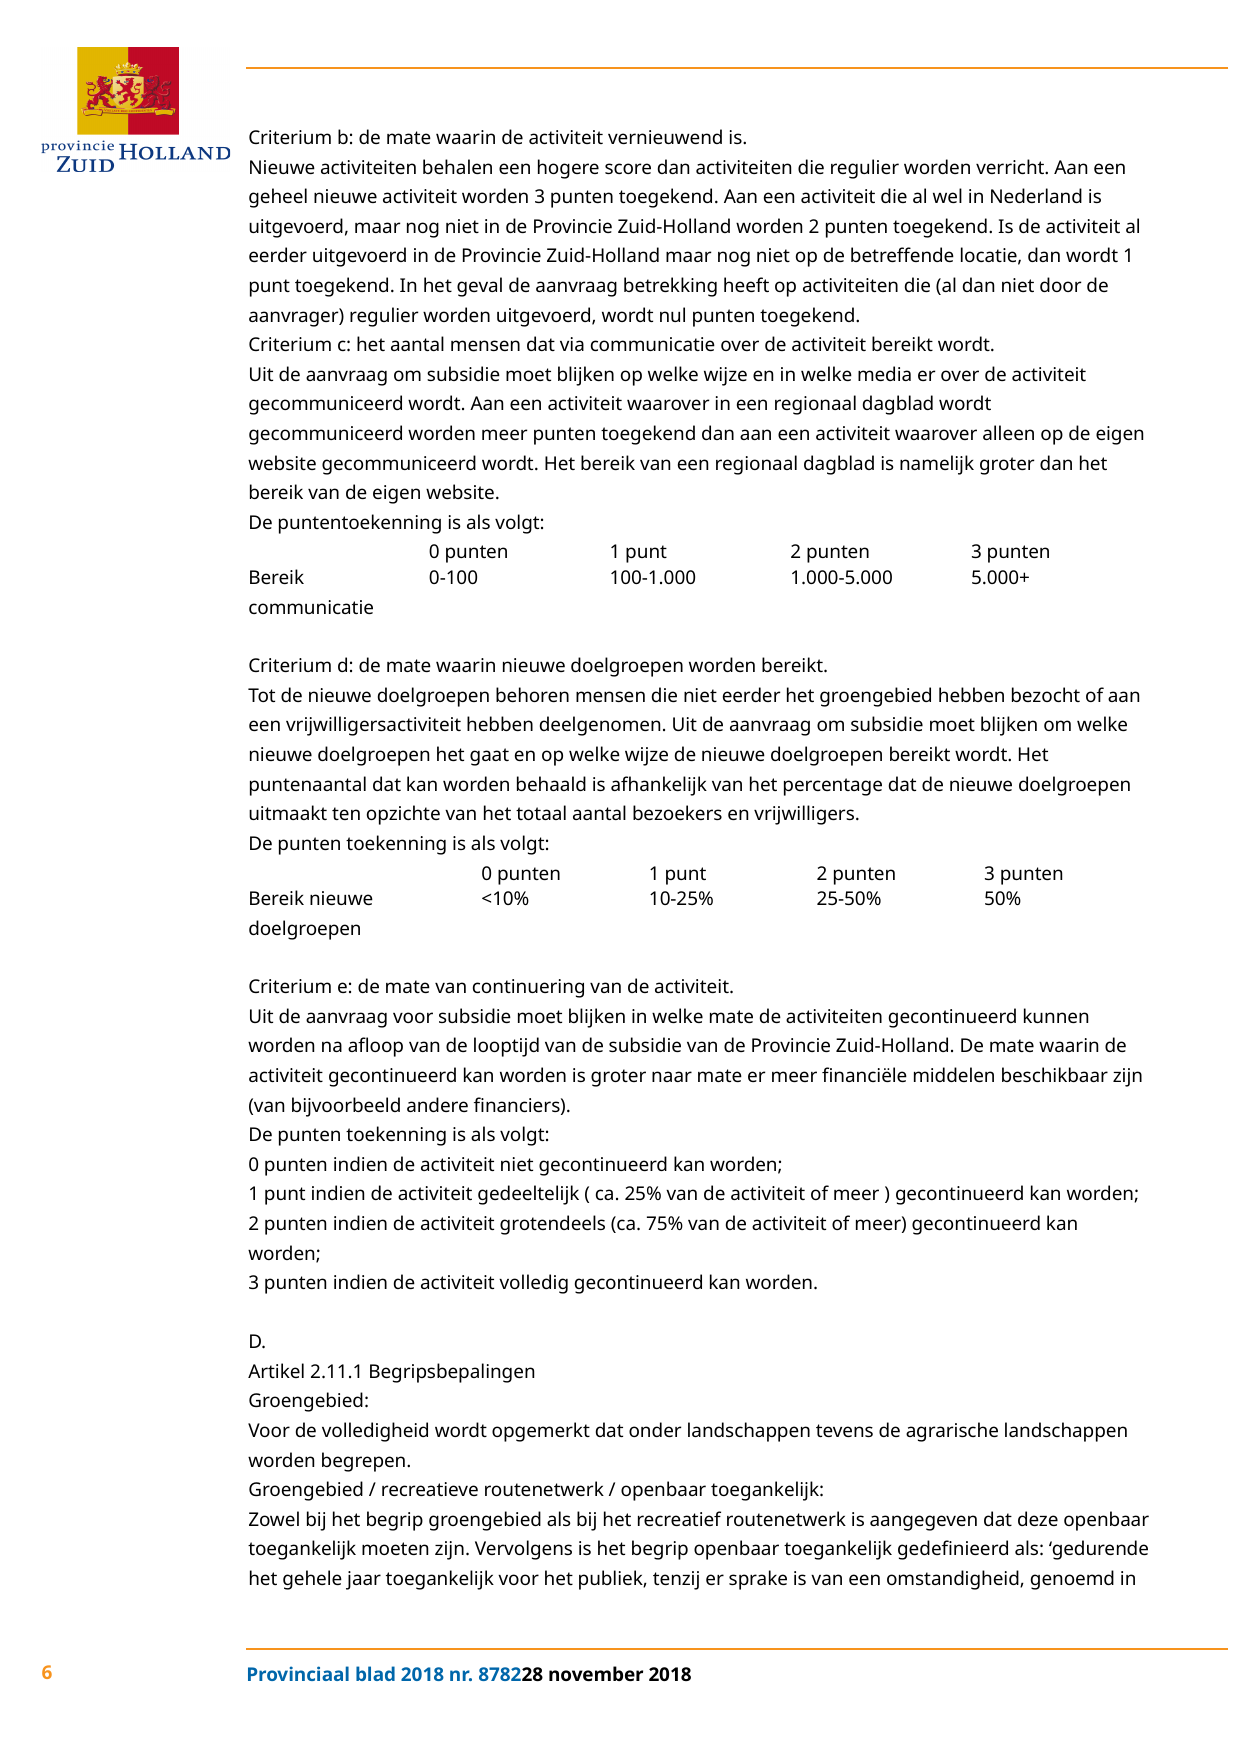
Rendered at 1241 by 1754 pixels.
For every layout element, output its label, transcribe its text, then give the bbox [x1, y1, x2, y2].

picture [41, 47, 231, 172]
table_header [248, 539, 429, 564]
table_header 2 punten [790, 539, 971, 564]
table_cell <10% [481, 885, 649, 941]
table_cell Bereik nieuwe doelgroepen [248, 885, 481, 941]
text Artikel 2.11.1 Begripsbepalingen [248, 1358, 1152, 1384]
text De punten toekenning is als volgt: [248, 1121, 1152, 1147]
text Zowel bij het begrip groengebied als bij het recreatief routenetwerk is aangegeven dat deze openbaar toegankelijk moeten zijn. Vervolgens is het begrip openbaar toegankelijk gedefinieerd als: ‘gedurende het gehele jaar toegankelijk voor het publiek, tenzij er sprake is van een omstandigheid, genoemd in [248, 1506, 1152, 1591]
text De punten toekenning is als volgt: [248, 830, 1152, 856]
text Voor de volledigheid wordt opgemerkt dat onder landschappen tevens de agrarische landschappen worden begrepen. [248, 1417, 1152, 1473]
text Groengebied / recreatieve routenetwerk / openbaar toegankelijk: [248, 1476, 1152, 1502]
table_header 3 punten [984, 860, 1152, 885]
text De puntentoekenning is als volgt: [248, 509, 1152, 535]
table_header 1 punt [649, 860, 816, 885]
text 2 punten indien de activiteit grotendeels (ca. 75% van de activiteit of meer) gecontinueerd kan worden; [248, 1210, 1152, 1266]
table_cell 50% [984, 885, 1152, 941]
table_header 3 punten [971, 539, 1152, 564]
text 1 punt indien de activiteit gedeeltelijk ( ca. 25% van de activiteit of meer ) gecontinueerd kan worden; [248, 1181, 1152, 1206]
text Tot de nieuwe doelgroepen behoren mensen die niet eerder het groengebied hebben bezocht of aan een vrijwilligersactiviteit hebben deelgenomen. Uit de aanvraag om subsidie moet blijken om welke nieuwe doelgroepen het gaat en op welke wijze de nieuwe doelgroepen bereikt wordt. Het puntenaantal dat kan worden behaald is afhankelijk van het percentage dat de nieuwe doelgroepen uitmaakt ten opzichte van het totaal aantal bezoekers en vrijwilligers. [248, 682, 1152, 826]
text 0 punten indien de activiteit niet gecontinueerd kan worden; [248, 1151, 1152, 1177]
text Criterium c: het aantal mensen dat via communicatie over de activiteit bereikt wordt. [248, 331, 1152, 357]
table_cell 10-25% [649, 885, 816, 941]
text Nieuwe activiteiten behalen een hogere score dan activiteiten die regulier worden verricht. Aan een geheel nieuwe activiteit worden 3 punten toegekend. Aan een activiteit die al wel in Nederland is uitgevoerd, maar nog niet in de Provincie Zuid-Holland worden 2 punten toegekend. Is de activiteit al eerder uitgevoerd in de Provincie Zuid-Holland maar nog niet op de betreffende locatie, dan wordt 1 punt toegekend. In het geval de aanvraag betrekking heeft op activiteiten die (al dan niet door de aanvrager) regulier worden uitgevoerd, wordt nul punten toegekend. [248, 154, 1152, 328]
table_cell 0-100 [429, 564, 609, 620]
table_header 0 punten [429, 539, 609, 564]
table_cell 25-50% [816, 885, 984, 941]
text Uit de aanvraag voor subsidie moet blijken in welke mate de activiteiten gecontinueerd kunnen worden na afloop van de looptijd van de subsidie van de Provincie Zuid-Holland. De mate waarin de activiteit gecontinueerd kan worden is groter naar mate er meer financiële middelen beschikbaar zijn (van bijvoorbeeld andere financiers). [248, 1003, 1152, 1118]
text Criterium d: de mate waarin nieuwe doelgroepen worden bereikt. [248, 652, 1152, 678]
table_header 0 punten [481, 860, 649, 885]
table_cell 5.000+ [971, 564, 1152, 620]
text Groengebied: [248, 1388, 1152, 1413]
table_header 2 punten [816, 860, 984, 885]
table_header [248, 860, 481, 885]
text 3 punten indien de activiteit volledig gecontinueerd kan worden. [248, 1269, 1152, 1295]
table_header 1 punt [609, 539, 790, 564]
table_cell 1.000-5.000 [790, 564, 971, 620]
text D. [248, 1328, 1152, 1354]
text Uit de aanvraag om subsidie moet blijken op welke wijze en in welke media er over de activiteit gecommuniceerd wordt. Aan een activiteit waarover in een regionaal dagblad wordt gecommuniceerd worden meer punten toegekend dan aan een activiteit waarover alleen op de eigen website gecommuniceerd wordt. Het bereik van een regionaal dagblad is namelijk groter dan het bereik van de eigen website. [248, 361, 1152, 505]
text Criterium b: de mate waarin de activiteit vernieuwend is. [248, 124, 1152, 150]
table_cell 100-1.000 [609, 564, 790, 620]
table_cell Bereik communicatie [248, 564, 429, 620]
text Criterium e: de mate van continuering van de activiteit. [248, 973, 1152, 999]
